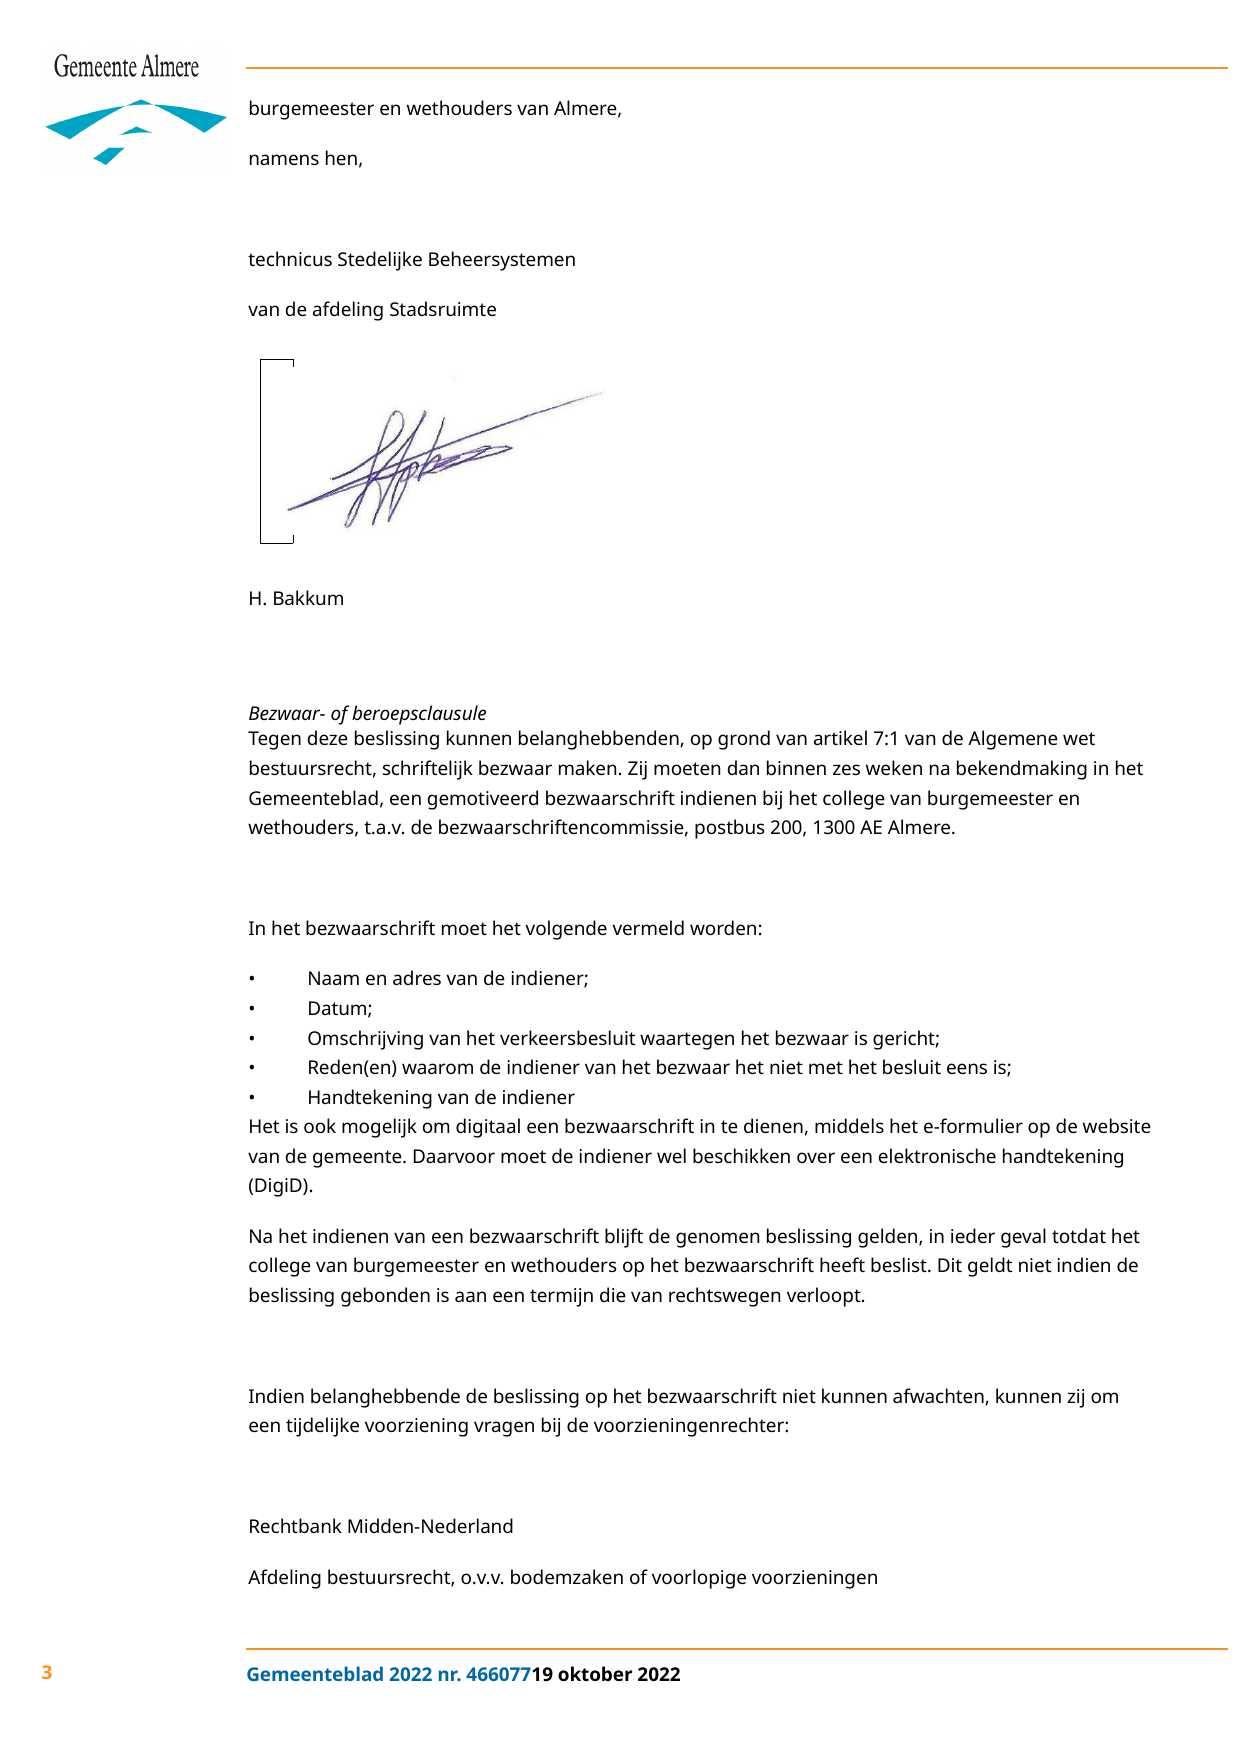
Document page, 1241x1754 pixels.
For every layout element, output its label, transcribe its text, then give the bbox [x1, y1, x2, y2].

list Naam en adres van de indiener; [248, 966, 1152, 991]
text Na het indienen van een bezwaarschrift blijft de genomen beslissing gelden, in ieder geval totdat het college van burgemeester en wethouders op het bezwaarschrift heeft beslist. Dit geldt niet indien de beslissing gebonden is aan een termijn die van rechtswegen verloopt. [248, 1223, 1152, 1308]
text burgemeester en wethouders van Almere, [248, 95, 1152, 121]
text Afdeling bestuursrecht, o.v.v. bodemzaken of voorlopige voorzieningen [248, 1564, 1152, 1589]
text H. Bakkum [248, 585, 1152, 611]
text van de afdeling Stadsruimte [248, 296, 1152, 322]
list Datum; [248, 995, 1152, 1021]
text Rechtbank Midden-Nederland [248, 1513, 1152, 1539]
text Het is ook mogelijk om digitaal een bezwaarschrift in te dienen, middels het e-formulier op de website van de gemeente. Daarvoor moet de indiener wel beschikken over een elektronische handtekening (DigiD). [248, 1113, 1152, 1198]
text Bezwaar- of beroepsclausule [248, 700, 1152, 726]
picture [268, 367, 612, 535]
text technicus Stedelijke Beheersystemen [248, 246, 1152, 272]
list Omschrijving van het verkeersbesluit waartegen het bezwaar is gericht; [248, 1025, 1152, 1050]
text namens hen, [248, 145, 1152, 171]
picture [41, 47, 231, 172]
list Handtekening van de indiener [248, 1084, 1152, 1109]
text Tegen deze beslissing kunnen belanghebbenden, op grond van artikel 7:1 van de Algemene wet bestuursrecht, schriftelijk bezwaar maken. Zij moeten dan binnen zes weken na bekendmaking in het Gemeenteblad, een gemotiveerd bezwaarschrift indienen bij het college van burgemeester en wethouders, t.a.v. de bezwaarschriftencommissie, postbus 200, 1300 AE Almere. [248, 726, 1152, 840]
text Indien belanghebbende de beslissing op het bezwaarschrift niet kunnen afwachten, kunnen zij om een tijdelijke voorziening vragen bij de voorzieningenrechter: [248, 1383, 1152, 1438]
list Reden(en) waarom de indiener van het bezwaar het niet met het besluit eens is; [248, 1054, 1152, 1080]
text In het bezwaarschrift moet het volgende vermeld worden: [248, 915, 1152, 941]
